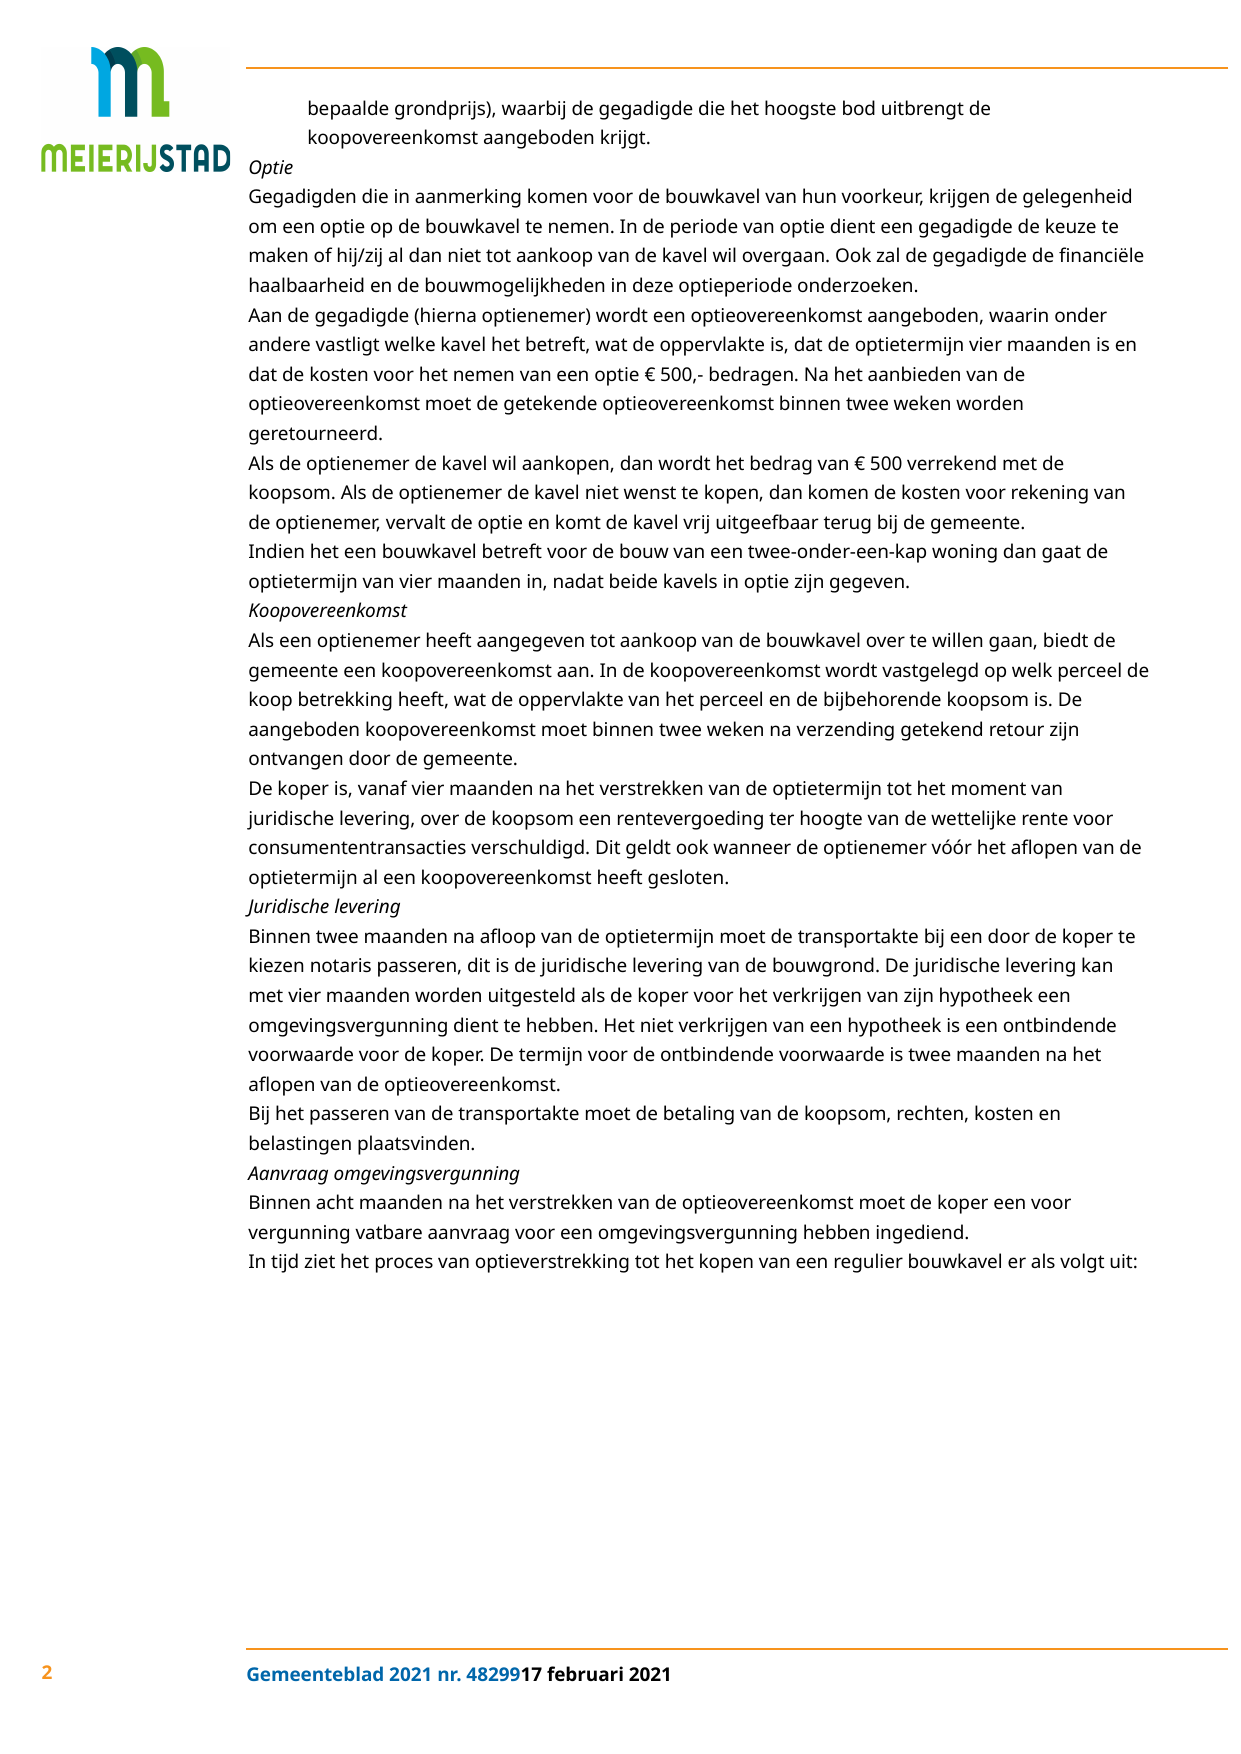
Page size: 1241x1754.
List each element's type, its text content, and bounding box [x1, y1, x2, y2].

text Aanvraag omgevingsvergunning [248, 1160, 1152, 1186]
list bepaalde grondprijs), waarbij de gegadigde die het hoogste bod uitbrengt de koopovereenkomst aangeboden krijgt. [248, 95, 1152, 150]
text Binnen acht maanden na het verstrekken van de optieovereenkomst moet de koper een voor vergunning vatbare aanvraag voor een omgevingsvergunning hebben ingediend. [248, 1189, 1152, 1245]
text Als een optienemer heeft aangegeven tot aankoop van de bouwkavel over te willen gaan, biedt de gemeente een koopovereenkomst aan. In de koopovereenkomst wordt vastgelegd op welk perceel de koop betrekking heeft, wat de oppervlakte van het perceel en de bijbehorende koopsom is. De aangeboden koopovereenkomst moet binnen twee weken na verzending getekend retour zijn ontvangen door de gemeente. [248, 627, 1152, 771]
picture [41, 47, 231, 172]
text In tijd ziet het proces van optieverstrekking tot het kopen van een regulier bouwkavel er als volgt uit: [248, 1248, 1152, 1274]
text Indien het een bouwkavel betreft voor de bouw van een twee-onder-een-kap woning dan gaat de optietermijn van vier maanden in, nadat beide kavels in optie zijn gegeven. [248, 538, 1152, 594]
text Binnen twee maanden na afloop van de optietermijn moet de transportakte bij een door de koper te kiezen notaris passeren, dit is de juridische levering van de bouwgrond. De juridische levering kan met vier maanden worden uitgesteld als de koper voor het verkrijgen van zijn hypotheek een omgevingsvergunning dient te hebben. Het niet verkrijgen van een hypotheek is een ontbindende voorwaarde voor de koper. De termijn voor de ontbindende voorwaarde is twee maanden na het aflopen van de optieovereenkomst. [248, 923, 1152, 1097]
text Als de optienemer de kavel wil aankopen, dan wordt het bedrag van € 500 verrekend met de koopsom. Als de optienemer de kavel niet wenst te kopen, dan komen de kosten voor rekening van de optienemer, vervalt de optie en komt de kavel vrij uitgeefbaar terug bij de gemeente. [248, 450, 1152, 535]
text Gegadigden die in aanmerking komen voor de bouwkavel van hun voorkeur, krijgen de gelegenheid om een optie op de bouwkavel te nemen. In de periode van optie dient een gegadigde de keuze te maken of hij/zij al dan niet tot aankoop van de kavel wil overgaan. Ook zal de gegadigde de financiële haalbaarheid en de bouwmogelijkheden in deze optieperiode onderzoeken. [248, 183, 1152, 298]
text Aan de gegadigde (hierna optienemer) wordt een optieovereenkomst aangeboden, waarin onder andere vastligt welke kavel het betreft, wat de oppervlakte is, dat de optietermijn vier maanden is en dat de kosten voor het nemen van een optie € 500,- bedragen. Na het aanbieden van de optieovereenkomst moet de getekende optieovereenkomst binnen twee weken worden geretourneerd. [248, 302, 1152, 446]
text Bij het passeren van de transportakte moet de betaling van de koopsom, rechten, kosten en belastingen plaatsvinden. [248, 1101, 1152, 1156]
text Optie [248, 154, 1152, 180]
text De koper is, vanaf vier maanden na het verstrekken van de optietermijn tot het moment van juridische levering, over de koopsom een rentevergoeding ter hoogte van de wettelijke rente voor consumententransacties verschuldigd. Dit geldt ook wanneer de optienemer vóór het aflopen van de optietermijn al een koopovereenkomst heeft gesloten. [248, 775, 1152, 890]
text Koopovereenkomst [248, 598, 1152, 623]
text Juridische levering [248, 893, 1152, 919]
